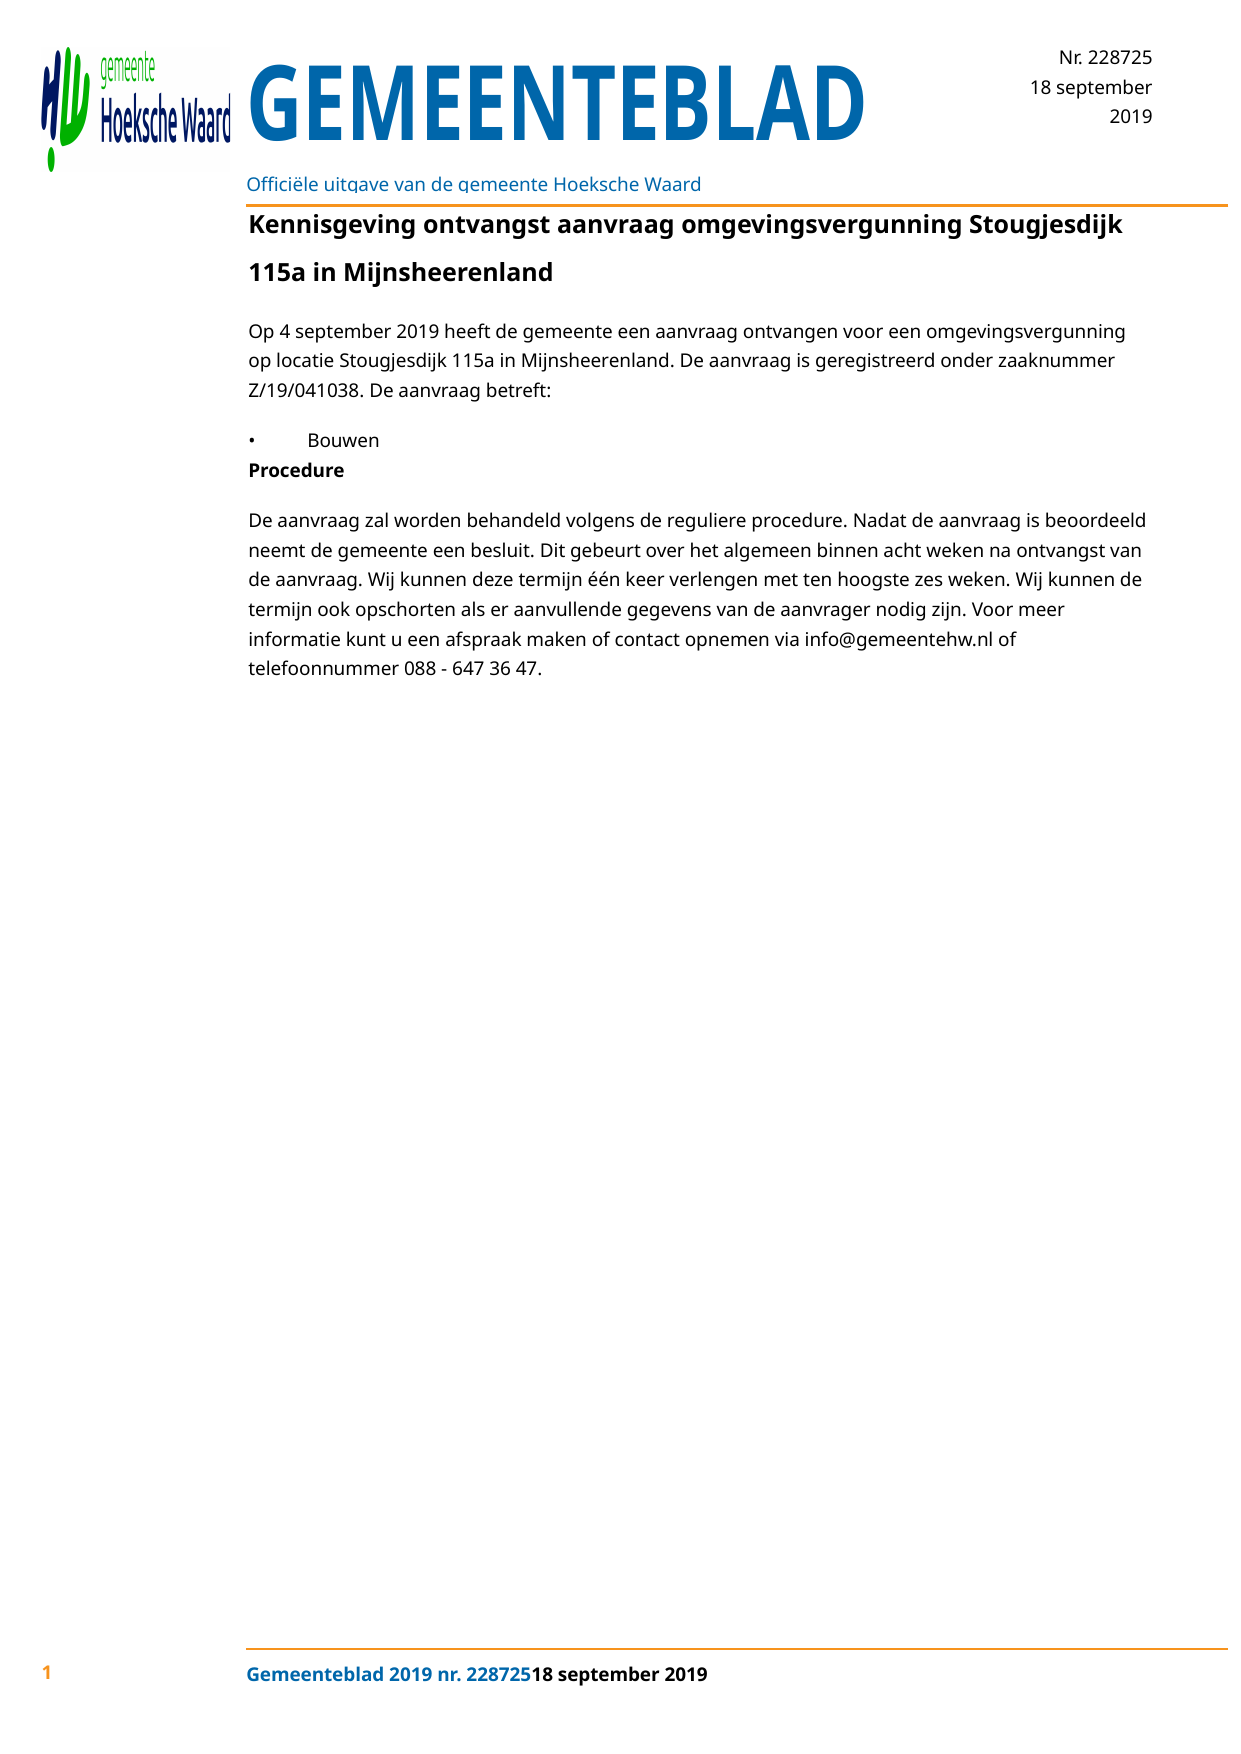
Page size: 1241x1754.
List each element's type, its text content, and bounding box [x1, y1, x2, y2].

picture [41, 47, 231, 172]
text De aanvraag zal worden behandeld volgens de reguliere procedure. Nadat de aanvraag is beoordeeld neemt de gemeente een besluit. Dit gebeurt over het algemeen binnen acht weken na ontvangst van de aanvraag. Wij kunnen deze termijn één keer verlengen met ten hoogste zes weken. Wij kunnen de termijn ook opschorten als er aanvullende gegevens van de aanvrager nodig zijn. Voor meer informatie kunt u een afspraak maken of contact opnemen via info@gemeentehw.nl of telefoonnummer 088 - 647 36 47. [248, 507, 1152, 681]
text Kennisgeving ontvangst aanvraag omgevingsvergunning Stougjesdijk 115a in Mijnsheerenland [248, 207, 1152, 288]
text Op 4 september 2019 heeft de gemeente een aanvraag ontvangen voor een omgevingsvergunning op locatie Stougjesdijk 115a in Mijnsheerenland. De aanvraag is geregistreerd onder zaaknummer Z/19/041038. De aanvraag betreft: [248, 318, 1152, 403]
text Procedure [248, 457, 1152, 483]
list Bouwen [248, 427, 1152, 453]
